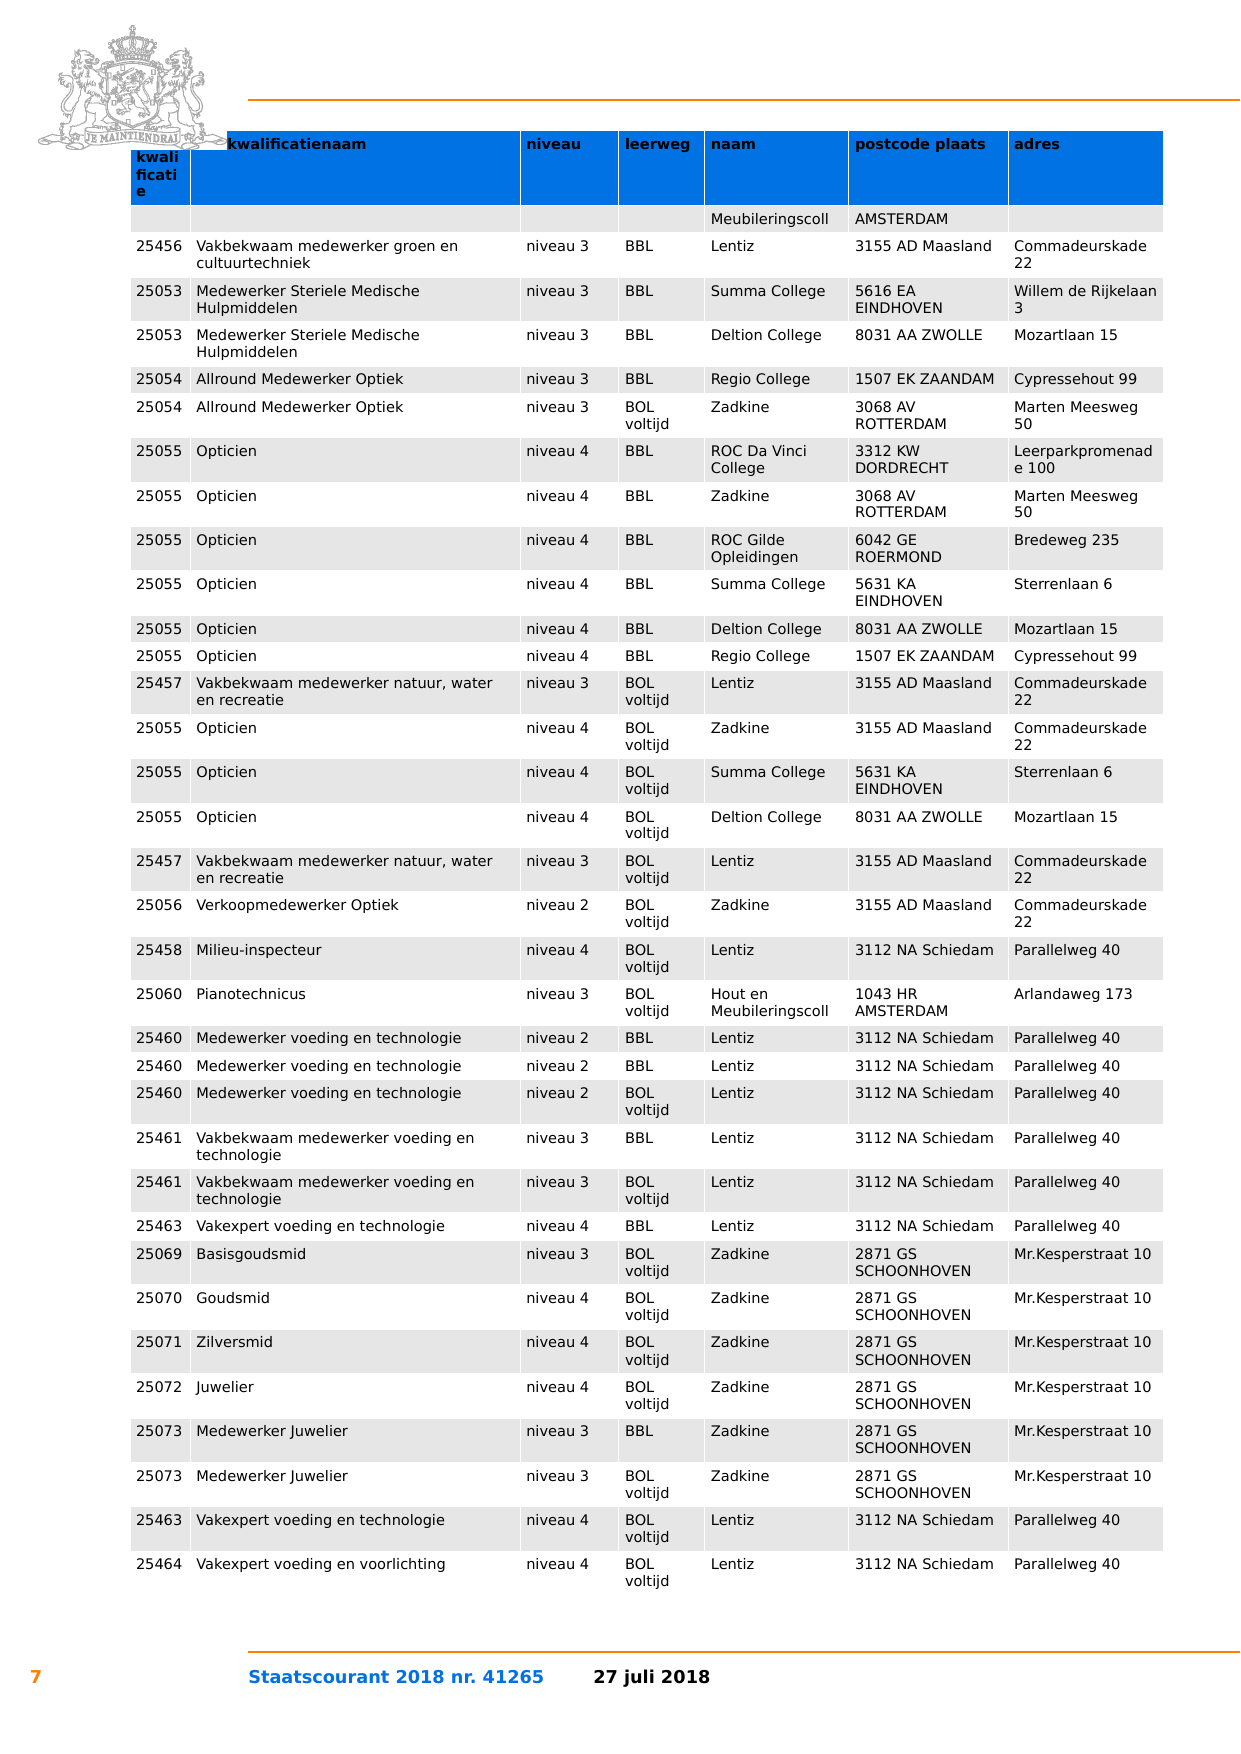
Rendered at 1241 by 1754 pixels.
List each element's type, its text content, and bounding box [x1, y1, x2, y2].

table_cell Cypressehout 99 [1009, 643, 1163, 669]
table_cell Mr.Kesperstraat 10 [1009, 1285, 1163, 1329]
table_cell niveau 4 [521, 483, 618, 526]
table_cell BOL voltijd [619, 1241, 704, 1284]
table_cell 25464 [131, 1552, 190, 1595]
table_cell BOL voltijd [619, 981, 704, 1024]
table_cell Cypressehout 99 [1009, 367, 1163, 393]
table_cell Parallelweg 40 [1009, 937, 1163, 980]
table_cell 25069 [131, 1241, 190, 1284]
table_cell Zadkine [705, 1374, 848, 1417]
table_cell 3155 AD Maasland [849, 715, 1008, 758]
table_cell niveau 4 [521, 643, 618, 669]
table_cell Zadkine [705, 1463, 848, 1506]
table_cell niveau 3 [521, 234, 618, 277]
table_cell 8031 AA ZWOLLE [849, 616, 1008, 642]
table_cell Deltion College [705, 322, 848, 366]
table_cell Zadkine [705, 483, 848, 526]
table_cell Opticien [191, 616, 520, 642]
table_cell niveau 4 [521, 1552, 618, 1595]
table_cell Zadkine [705, 1419, 848, 1462]
table_cell Regio College [705, 367, 848, 393]
table_cell 25055 [131, 571, 190, 615]
table_cell Lentiz [705, 1080, 848, 1124]
table_cell Hout en Meubileringscoll [705, 981, 848, 1024]
table_cell 25053 [131, 278, 190, 321]
table_cell [521, 206, 618, 232]
table_cell BBL [619, 616, 704, 642]
table_cell 25071 [131, 1330, 190, 1373]
table_cell niveau 4 [521, 1507, 618, 1551]
table_cell Commadeurskade 22 [1009, 715, 1163, 758]
table_cell 25463 [131, 1507, 190, 1551]
table_cell 25458 [131, 937, 190, 980]
table_cell BBL [619, 643, 704, 669]
table_header adres [1009, 131, 1163, 205]
table_cell niveau 3 [521, 1169, 618, 1212]
table_cell BBL [619, 1026, 704, 1052]
table_cell AMSTERDAM [849, 206, 1008, 232]
table_cell Lentiz [705, 848, 848, 891]
table_cell 25054 [131, 394, 190, 437]
table_header naam [705, 131, 848, 205]
table_cell 8031 AA ZWOLLE [849, 322, 1008, 366]
table_cell [131, 206, 190, 232]
table_cell BBL [619, 438, 704, 482]
table_cell 2871 GS SCHOONHOVEN [849, 1330, 1008, 1373]
table_cell niveau 4 [521, 937, 618, 980]
table_cell 3155 AD Maasland [849, 234, 1008, 277]
table_cell Summa College [705, 571, 848, 615]
table_cell Commadeurskade 22 [1009, 671, 1163, 714]
table_cell niveau 2 [521, 1053, 618, 1079]
table_cell Allround Medewerker Optiek [191, 367, 520, 393]
table_header postcode plaats [849, 131, 1008, 205]
table_cell 2871 GS SCHOONHOVEN [849, 1285, 1008, 1329]
table_cell 3112 NA Schiedam [849, 1169, 1008, 1212]
table_cell niveau 4 [521, 1285, 618, 1329]
table_cell Opticien [191, 438, 520, 482]
table_cell Lentiz [705, 1125, 848, 1168]
table_cell Medewerker Juwelier [191, 1419, 520, 1462]
table_cell BBL [619, 278, 704, 321]
table_cell BBL [619, 367, 704, 393]
table_cell Zadkine [705, 715, 848, 758]
table_cell Vakbekwaam medewerker voeding en technologie [191, 1169, 520, 1212]
table_cell [1009, 206, 1163, 232]
table_cell Mr.Kesperstraat 10 [1009, 1463, 1163, 1506]
table_cell Medewerker Juwelier [191, 1463, 520, 1506]
table_cell 25055 [131, 483, 190, 526]
table_cell niveau 3 [521, 1419, 618, 1462]
table_cell niveau 3 [521, 1241, 618, 1284]
table_cell Basisgoudsmid [191, 1241, 520, 1284]
table_cell 25460 [131, 1080, 190, 1124]
table_cell Commadeurskade 22 [1009, 893, 1163, 936]
table_cell 3312 KW DORDRECHT [849, 438, 1008, 482]
table_cell BOL voltijd [619, 759, 704, 803]
table_cell 3112 NA Schiedam [849, 1507, 1008, 1551]
table_cell 25055 [131, 759, 190, 803]
table_cell BBL [619, 1214, 704, 1240]
table_cell 25055 [131, 715, 190, 758]
table_cell Medewerker voeding en technologie [191, 1080, 520, 1124]
table_cell Regio College [705, 643, 848, 669]
table_cell 2871 GS SCHOONHOVEN [849, 1419, 1008, 1462]
table_cell Willem de Rijkelaan 3 [1009, 278, 1163, 321]
table_cell Opticien [191, 715, 520, 758]
table_cell niveau 4 [521, 804, 618, 847]
table_cell Vakexpert voeding en voorlichting [191, 1552, 520, 1595]
table_cell niveau 4 [521, 527, 618, 570]
table_cell 6042 GE ROERMOND [849, 527, 1008, 570]
table_cell Summa College [705, 759, 848, 803]
table_cell Mr.Kesperstraat 10 [1009, 1330, 1163, 1373]
table_cell BBL [619, 571, 704, 615]
table_cell Allround Medewerker Optiek [191, 394, 520, 437]
table_cell Mozartlaan 15 [1009, 322, 1163, 366]
table_cell 25053 [131, 322, 190, 366]
table_cell 5631 KA EINDHOVEN [849, 571, 1008, 615]
table_cell 3112 NA Schiedam [849, 1053, 1008, 1079]
table_cell niveau 3 [521, 671, 618, 714]
table_cell 25073 [131, 1463, 190, 1506]
table_cell Parallelweg 40 [1009, 1080, 1163, 1124]
table_cell Parallelweg 40 [1009, 1026, 1163, 1052]
table_cell BOL voltijd [619, 1169, 704, 1212]
table_cell Vakbekwaam medewerker natuur, water en recreatie [191, 671, 520, 714]
table_cell 3112 NA Schiedam [849, 1552, 1008, 1595]
table_cell Leerparkpromenade 100 [1009, 438, 1163, 482]
table_cell Meubileringscoll [705, 206, 848, 232]
table_cell Goudsmid [191, 1285, 520, 1329]
table_cell Medewerker Steriele Medische Hulpmiddelen [191, 322, 520, 366]
table_cell niveau 4 [521, 1374, 618, 1417]
table_cell 25055 [131, 616, 190, 642]
table_cell 25070 [131, 1285, 190, 1329]
table_cell BOL voltijd [619, 1507, 704, 1551]
table_cell BOL voltijd [619, 848, 704, 891]
table_cell 25463 [131, 1214, 190, 1240]
table_cell niveau 2 [521, 893, 618, 936]
table_cell 3112 NA Schiedam [849, 1080, 1008, 1124]
table_cell Zilversmid [191, 1330, 520, 1373]
table_header niveau [521, 131, 618, 205]
table_cell Deltion College [705, 804, 848, 847]
table_cell Opticien [191, 571, 520, 615]
table_cell [191, 206, 520, 232]
table_cell Lentiz [705, 1507, 848, 1551]
table_cell niveau 3 [521, 322, 618, 366]
table_cell Opticien [191, 527, 520, 570]
table_cell Marten Meesweg 50 [1009, 394, 1163, 437]
table_cell 5631 KA EINDHOVEN [849, 759, 1008, 803]
table_cell Mr.Kesperstraat 10 [1009, 1241, 1163, 1284]
table_cell Commadeurskade 22 [1009, 234, 1163, 277]
table_cell 25056 [131, 893, 190, 936]
table_cell Zadkine [705, 1285, 848, 1329]
table_cell 25055 [131, 438, 190, 482]
table_cell Pianotechnicus [191, 981, 520, 1024]
table_cell 25055 [131, 527, 190, 570]
table_cell Opticien [191, 483, 520, 526]
table_cell Commadeurskade 22 [1009, 848, 1163, 891]
table_cell Sterrenlaan 6 [1009, 571, 1163, 615]
table_cell 25055 [131, 643, 190, 669]
table_cell Vakbekwaam medewerker natuur, water en recreatie [191, 848, 520, 891]
table_cell 25055 [131, 804, 190, 847]
table_cell BBL [619, 322, 704, 366]
table_cell niveau 3 [521, 848, 618, 891]
table_cell Vakbekwaam medewerker voeding en technologie [191, 1125, 520, 1168]
table_cell 25460 [131, 1053, 190, 1079]
table_cell niveau 4 [521, 1214, 618, 1240]
table_cell niveau 4 [521, 1330, 618, 1373]
table_cell Parallelweg 40 [1009, 1552, 1163, 1595]
table_cell Parallelweg 40 [1009, 1507, 1163, 1551]
table_cell Mr.Kesperstraat 10 [1009, 1419, 1163, 1462]
table_cell Lentiz [705, 671, 848, 714]
table_cell Arlandaweg 173 [1009, 981, 1163, 1024]
table_cell ROC Gilde Opleidingen [705, 527, 848, 570]
table_cell BBL [619, 527, 704, 570]
table_cell Summa College [705, 278, 848, 321]
table_cell Opticien [191, 759, 520, 803]
table_cell 25461 [131, 1125, 190, 1168]
table_cell BOL voltijd [619, 1463, 704, 1506]
table_cell BBL [619, 1125, 704, 1168]
table_cell 3112 NA Schiedam [849, 1214, 1008, 1240]
table_cell BOL voltijd [619, 1374, 704, 1417]
table_cell Medewerker voeding en technologie [191, 1053, 520, 1079]
table_cell 8031 AA ZWOLLE [849, 804, 1008, 847]
table_cell BBL [619, 483, 704, 526]
table_cell Medewerker Steriele Medische Hulpmiddelen [191, 278, 520, 321]
table_cell 2871 GS SCHOONHOVEN [849, 1374, 1008, 1417]
table_cell Lentiz [705, 937, 848, 980]
table_cell Vakexpert voeding en technologie [191, 1507, 520, 1551]
table_cell 2871 GS SCHOONHOVEN [849, 1463, 1008, 1506]
table_cell BOL voltijd [619, 394, 704, 437]
table_cell 1507 EK ZAANDAM [849, 643, 1008, 669]
table_header kwalificatie [131, 150, 190, 205]
table_cell niveau 4 [521, 759, 618, 803]
table_cell BOL voltijd [619, 1080, 704, 1124]
table_cell BOL voltijd [619, 893, 704, 936]
table_cell BOL voltijd [619, 1552, 704, 1595]
table_cell Zadkine [705, 394, 848, 437]
table_cell 1507 EK ZAANDAM [849, 367, 1008, 393]
table_cell BOL voltijd [619, 1285, 704, 1329]
table_cell BBL [619, 1053, 704, 1079]
table_cell [619, 206, 704, 232]
table_cell 25072 [131, 1374, 190, 1417]
table_header leerweg [619, 131, 704, 205]
table_cell 25457 [131, 848, 190, 891]
table_cell ROC Da Vinci College [705, 438, 848, 482]
table_cell niveau 4 [521, 438, 618, 482]
table_cell 3112 NA Schiedam [849, 937, 1008, 980]
table_cell Mozartlaan 15 [1009, 804, 1163, 847]
table_cell Deltion College [705, 616, 848, 642]
table_cell Parallelweg 40 [1009, 1169, 1163, 1212]
table_cell niveau 4 [521, 715, 618, 758]
table_cell niveau 3 [521, 367, 618, 393]
table_cell niveau 2 [521, 1026, 618, 1052]
table_cell Zadkine [705, 893, 848, 936]
table_cell 1043 HR AMSTERDAM [849, 981, 1008, 1024]
table_cell Lentiz [705, 1026, 848, 1052]
table_cell niveau 4 [521, 571, 618, 615]
table_cell Parallelweg 40 [1009, 1125, 1163, 1168]
table_cell niveau 4 [521, 616, 618, 642]
table_cell BOL voltijd [619, 671, 704, 714]
table_cell Verkoopmedewerker Optiek [191, 893, 520, 936]
table_cell 3112 NA Schiedam [849, 1125, 1008, 1168]
table_cell 25073 [131, 1419, 190, 1462]
table_cell BOL voltijd [619, 804, 704, 847]
picture [38, 25, 227, 150]
table_cell 25460 [131, 1026, 190, 1052]
table_cell Marten Meesweg 50 [1009, 483, 1163, 526]
table_cell 25461 [131, 1169, 190, 1212]
table_cell Lentiz [705, 1552, 848, 1595]
table_cell Mozartlaan 15 [1009, 616, 1163, 642]
table_cell Zadkine [705, 1330, 848, 1373]
table_cell Milieu-inspecteur [191, 937, 520, 980]
table_cell Opticien [191, 804, 520, 847]
table_cell Lentiz [705, 1053, 848, 1079]
table_cell BOL voltijd [619, 937, 704, 980]
table_cell niveau 2 [521, 1080, 618, 1124]
table_cell niveau 3 [521, 1125, 618, 1168]
table_cell Parallelweg 40 [1009, 1214, 1163, 1240]
table_cell Mr.Kesperstraat 10 [1009, 1374, 1163, 1417]
table_cell Juwelier [191, 1374, 520, 1417]
table_cell Parallelweg 40 [1009, 1053, 1163, 1079]
table_cell 25060 [131, 981, 190, 1024]
table_cell Vakbekwaam medewerker groen en cultuurtechniek [191, 234, 520, 277]
table_cell BBL [619, 234, 704, 277]
table_cell BOL voltijd [619, 715, 704, 758]
table_cell niveau 3 [521, 394, 618, 437]
table_header kwalificatienaam [191, 131, 520, 205]
table_cell 3155 AD Maasland [849, 671, 1008, 714]
table_cell Bredeweg 235 [1009, 527, 1163, 570]
table_cell 3155 AD Maasland [849, 893, 1008, 936]
table_cell 25456 [131, 234, 190, 277]
table_cell 25457 [131, 671, 190, 714]
table_cell Opticien [191, 643, 520, 669]
table_cell Vakexpert voeding en technologie [191, 1214, 520, 1240]
table_cell Lentiz [705, 1214, 848, 1240]
table_cell 3068 AV ROTTERDAM [849, 483, 1008, 526]
table_cell 25054 [131, 367, 190, 393]
table_cell BBL [619, 1419, 704, 1462]
table_cell niveau 3 [521, 278, 618, 321]
table_cell 3155 AD Maasland [849, 848, 1008, 891]
table_cell BOL voltijd [619, 1330, 704, 1373]
table_cell niveau 3 [521, 1463, 618, 1506]
table_cell 2871 GS SCHOONHOVEN [849, 1241, 1008, 1284]
table_cell Lentiz [705, 1169, 848, 1212]
table_cell 3112 NA Schiedam [849, 1026, 1008, 1052]
table_cell Sterrenlaan 6 [1009, 759, 1163, 803]
table_cell 3068 AV ROTTERDAM [849, 394, 1008, 437]
table_cell 5616 EA EINDHOVEN [849, 278, 1008, 321]
table_cell Medewerker voeding en technologie [191, 1026, 520, 1052]
table_cell niveau 3 [521, 981, 618, 1024]
table_cell Zadkine [705, 1241, 848, 1284]
table_cell Lentiz [705, 234, 848, 277]
